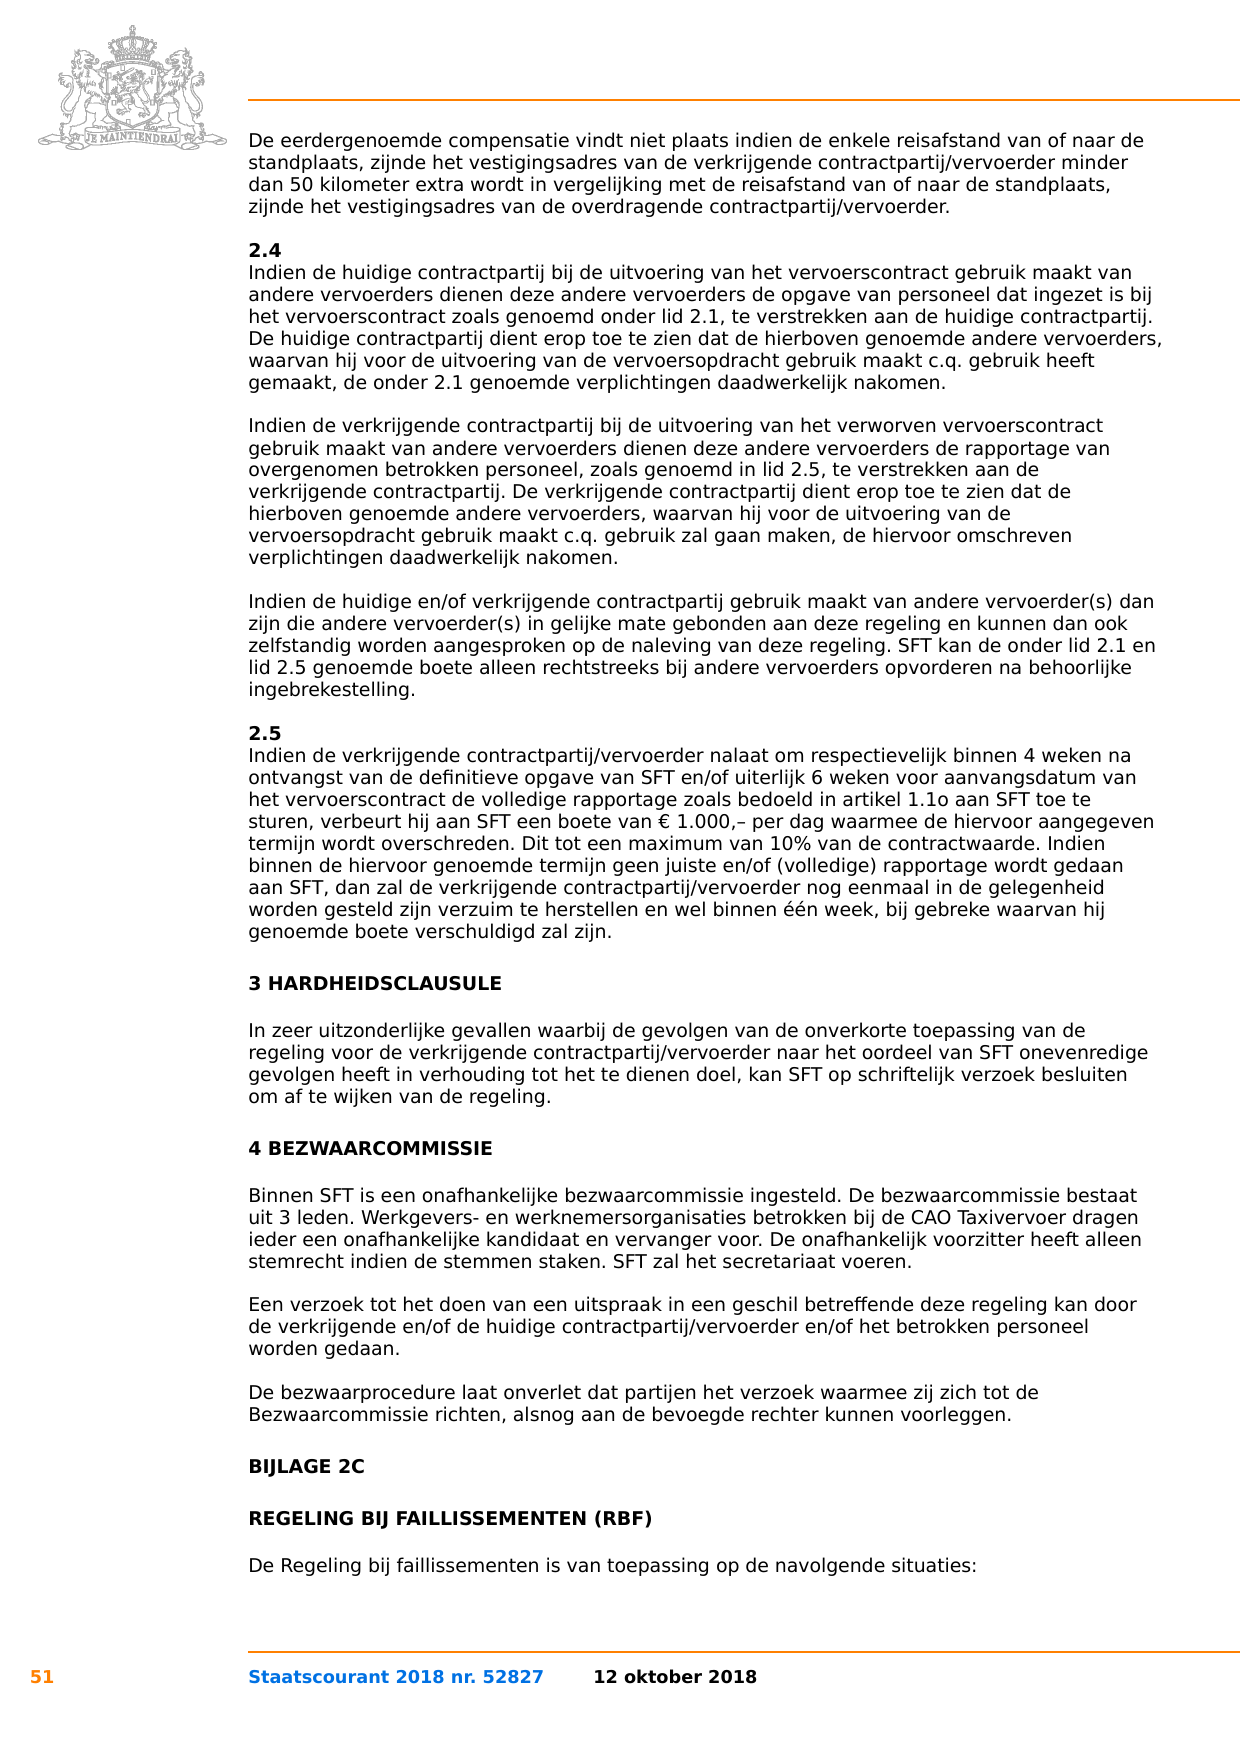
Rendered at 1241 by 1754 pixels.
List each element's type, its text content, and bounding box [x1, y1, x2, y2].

subtitle 4 BEZWAARCOMMISSIE [248, 1138, 1163, 1159]
picture [38, 25, 227, 150]
text Binnen SFT is een onafhankelijke bezwaarcommissie ingesteld. De bezwaarcommissie bestaat uit 3 leden. Werkgevers- en werknemersorganisaties betrokken bij de CAO Taxivervoer dragen ieder een onafhankelijke kandidaat en vervanger voor. De onafhankelijk voorzitter heeft alleen stemrecht indien de stemmen staken. SFT zal het secretariaat voeren. [248, 1184, 1163, 1272]
text Een verzoek tot het doen van een uitspraak in een geschil betreffende deze regeling kan door de verkrijgende en/of de huidige contractpartij/vervoerder en/of het betrokken personeel worden gedaan. [248, 1294, 1163, 1360]
text Indien de verkrijgende contractpartij/vervoerder nalaat om respectievelijk binnen 4 weken na ontvangst van de definitieve opgave van SFT en/of uiterlijk 6 weken voor aanvangsdatum van het vervoerscontract de volledige rapportage zoals bedoeld in artikel 1.1o aan SFT toe te sturen, verbeurt hij aan SFT een boete van € 1.000,– per dag waarmee de hiervoor aangegeven termijn wordt overschreden. Dit tot een maximum van 10% van de contractwaarde. Indien binnen de hiervoor genoemde termijn geen juiste en/of (volledige) rapportage wordt gedaan aan SFT, dan zal de verkrijgende contractpartij/vervoerder nog eenmaal in de gelegenheid worden gesteld zijn verzuim te herstellen en wel binnen één week, bij gebreke waarvan hij genoemde boete verschuldigd zal zijn. [248, 745, 1163, 943]
text Indien de verkrijgende contractpartij bij de uitvoering van het verworven vervoerscontract gebruik maakt van andere vervoerders dienen deze andere vervoerders de rapportage van overgenomen betrokken personeel, zoals genoemd in lid 2.5, te verstrekken aan de verkrijgende contractpartij. De verkrijgende contractpartij dient erop toe te zien dat de hierboven genoemde andere vervoerders, waarvan hij voor de uitvoering van de vervoersopdracht gebruik maakt c.q. gebruik zal gaan maken, de hiervoor omschreven verplichtingen daadwerkelijk nakomen. [248, 415, 1163, 569]
text Indien de huidige en/of verkrijgende contractpartij gebruik maakt van andere vervoerder(s) dan zijn die andere vervoerder(s) in gelijke mate gebonden aan deze regeling en kunnen dan ook zelfstandig worden aangesproken op de naleving van deze regeling. SFT kan de onder lid 2.1 en lid 2.5 genoemde boete alleen rechtstreeks bij andere vervoerders opvorderen na behoorlijke ingebrekestelling. [248, 591, 1163, 701]
subtitle 3 HARDHEIDSCLAUSULE [248, 973, 1163, 995]
text Indien de huidige contractpartij bij de uitvoering van het vervoerscontract gebruik maakt van andere vervoerders dienen deze andere vervoerders de opgave van personeel dat ingezet is bij het vervoerscontract zoals genoemd onder lid 2.1, te verstrekken aan de huidige contractpartij. De huidige contractpartij dient erop toe te zien dat de hierboven genoemde andere vervoerders, waarvan hij voor de uitvoering van de vervoersopdracht gebruik maakt c.q. gebruik heeft gemaakt, de onder 2.1 genoemde verplichtingen daadwerkelijk nakomen. [248, 262, 1163, 393]
text 2.4 [248, 240, 1163, 262]
text De eerdergenoemde compensatie vindt niet plaats indien de enkele reisafstand van of naar de standplaats, zijnde het vestigingsadres van de verkrijgende contractpartij/vervoerder minder dan 50 kilometer extra wordt in vergelijking met de reisafstand van of naar de standplaats, zijnde het vestigingsadres van de overdragende contractpartij/vervoerder. [248, 130, 1163, 218]
text De Regeling bij faillissementen is van toepassing op de navolgende situaties: [248, 1555, 1163, 1577]
subtitle REGELING BIJ FAILLISSEMENTEN (RBF) [248, 1508, 1163, 1530]
subtitle BIJLAGE 2C [248, 1456, 1163, 1478]
text De bezwaarprocedure laat onverlet dat partijen het verzoek waarmee zij zich tot de Bezwaarcommissie richten, alsnog aan de bevoegde rechter kunnen voorleggen. [248, 1382, 1163, 1426]
text 2.5 [248, 723, 1163, 745]
text In zeer uitzonderlijke gevallen waarbij de gevolgen van de onverkorte toepassing van de regeling voor de verkrijgende contractpartij/vervoerder naar het oordeel van SFT onevenredige gevolgen heeft in verhouding tot het te dienen doel, kan SFT op schriftelijk verzoek besluiten om af te wijken van de regeling. [248, 1020, 1163, 1108]
